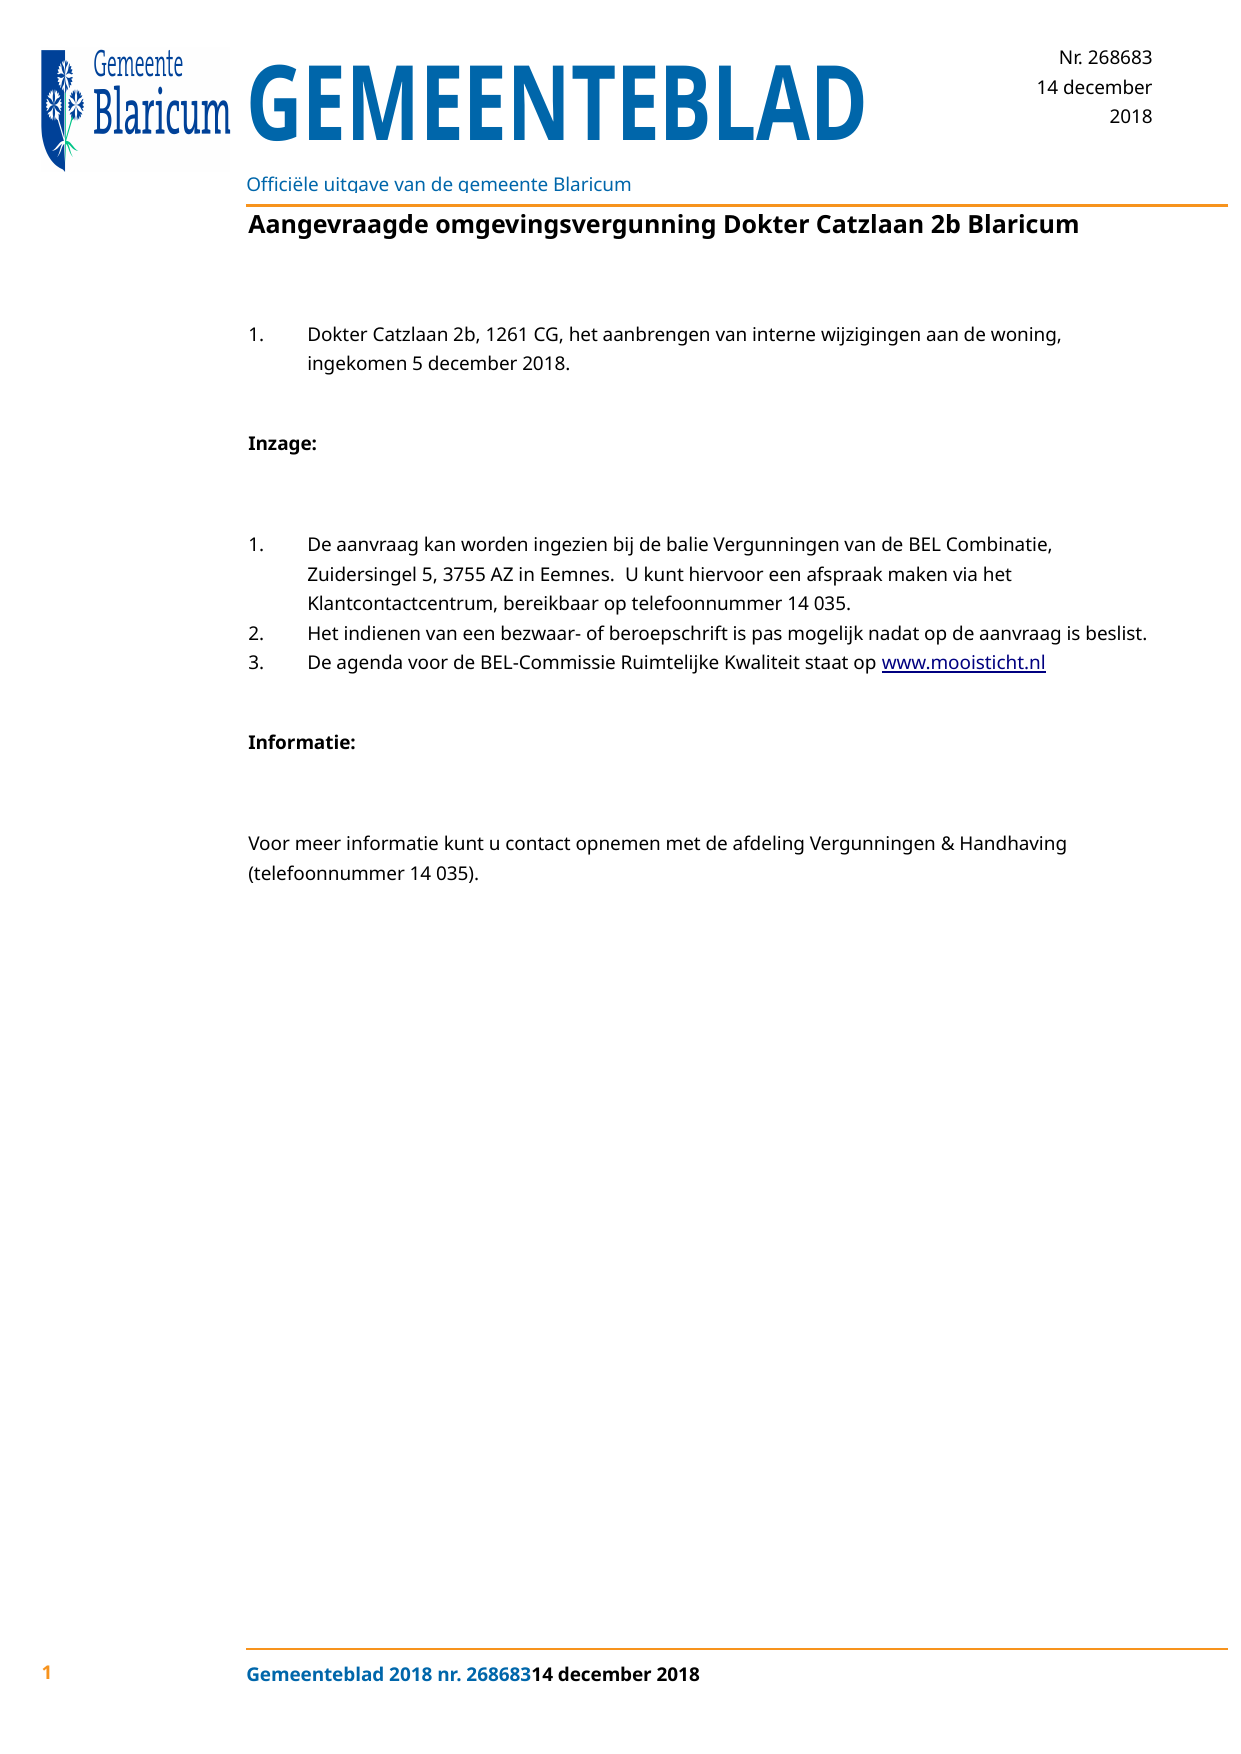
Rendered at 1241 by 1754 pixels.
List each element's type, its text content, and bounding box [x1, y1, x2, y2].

list De agenda voor de BEL-Commissie Ruimtelijke Kwaliteit staat op www.mooisticht.nl [248, 649, 1152, 675]
list Dokter Catzlaan 2b, 1261 CG, het aanbrengen van interne wijzigingen aan de woning, ingekomen 5 december 2018. [248, 321, 1152, 376]
list Het indienen van een bezwaar- of beroepschrift is pas mogelijk nadat op de aanvraag is beslist. [248, 620, 1152, 646]
text Inzage: [248, 430, 1152, 456]
text Informatie: [248, 729, 1152, 755]
text Aangevraagde omgevingsvergunning Dokter Catzlaan 2b Blaricum [248, 207, 1152, 241]
list De aanvraag kan worden ingezien bij de balie Vergunningen van de BEL Combinatie, Zuidersingel 5, 3755 AZ in Eemnes. U kunt hiervoor een afspraak maken via het Klantcontactcentrum, bereikbaar op telefoonnummer 14 035. [248, 531, 1152, 616]
picture [41, 47, 231, 172]
text Voor meer informatie kunt u contact opnemen met de afdeling Vergunningen & Handhaving (telefoonnummer 14 035). [248, 830, 1152, 886]
